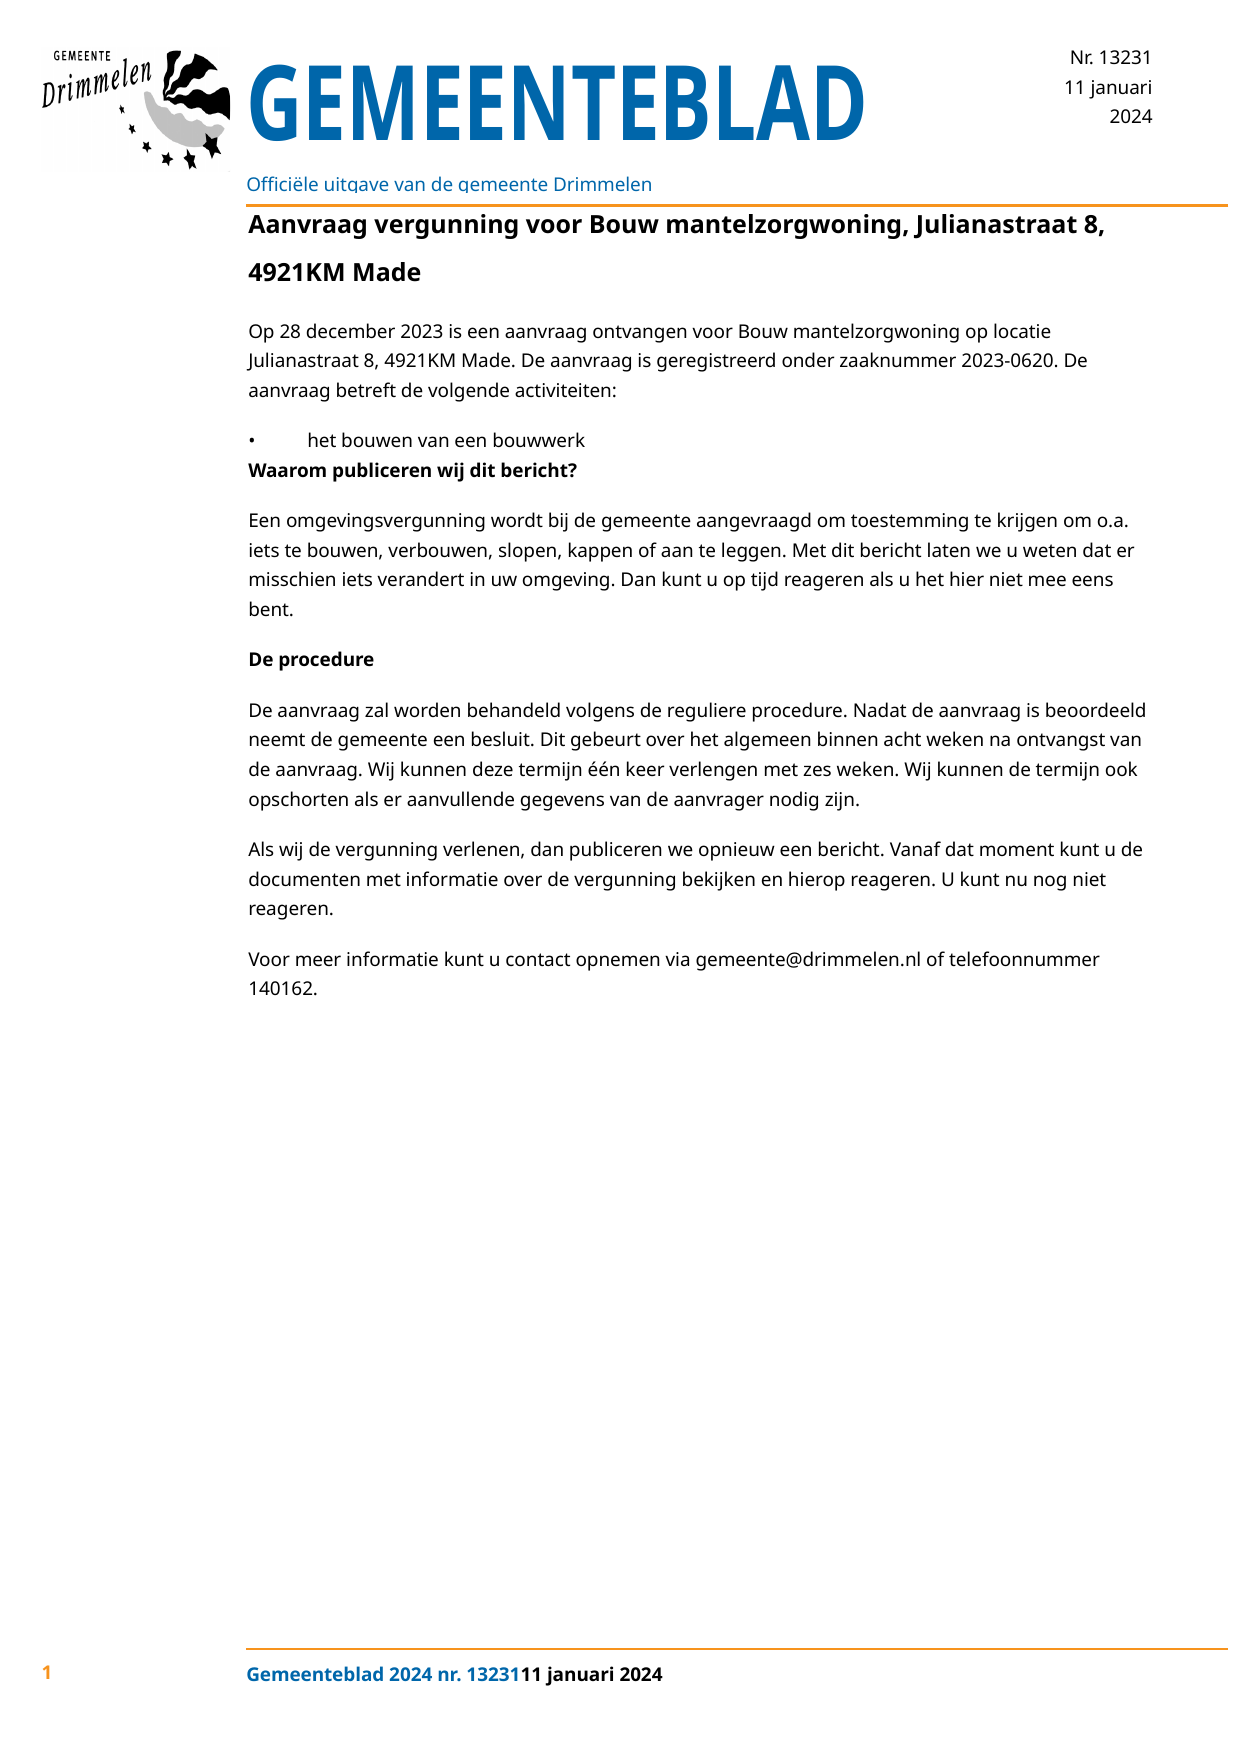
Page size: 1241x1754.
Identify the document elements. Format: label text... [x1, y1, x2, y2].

text De aanvraag zal worden behandeld volgens de reguliere procedure. Nadat de aanvraag is beoordeeld neemt de gemeente een besluit. Dit gebeurt over het algemeen binnen acht weken na ontvangst van de aanvraag. Wij kunnen deze termijn één keer verlengen met zes weken. Wij kunnen de termijn ook opschorten als er aanvullende gegevens van de aanvrager nodig zijn. [248, 697, 1152, 812]
text De procedure [248, 647, 1152, 672]
text Aanvraag vergunning voor Bouw mantelzorgwoning, Julianastraat 8, 4921KM Made [248, 207, 1152, 288]
text Een omgevingsvergunning wordt bij de gemeente aangevraagd om toestemming te krijgen om o.a. iets te bouwen, verbouwen, slopen, kappen of aan te leggen. Met dit bericht laten we u weten dat er misschien iets verandert in uw omgeving. Dan kunt u op tijd reageren als u het hier niet mee eens bent. [248, 507, 1152, 622]
text Op 28 december 2023 is een aanvraag ontvangen voor Bouw mantelzorgwoning op locatie Julianastraat 8, 4921KM Made. De aanvraag is geregistreerd onder zaaknummer 2023-0620. De aanvraag betreft de volgende activiteiten: [248, 318, 1152, 403]
list het bouwen van een bouwwerk [248, 427, 1152, 453]
picture [41, 47, 231, 172]
text Als wij de vergunning verlenen, dan publiceren we opnieuw een bericht. Vanaf dat moment kunt u de documenten met informatie over de vergunning bekijken en hierop reageren. U kunt nu nog niet reageren. [248, 836, 1152, 921]
text Voor meer informatie kunt u contact opnemen via gemeente@drimmelen.nl of telefoonnummer 140162. [248, 946, 1152, 1001]
text Waarom publiceren wij dit bericht? [248, 457, 1152, 483]
